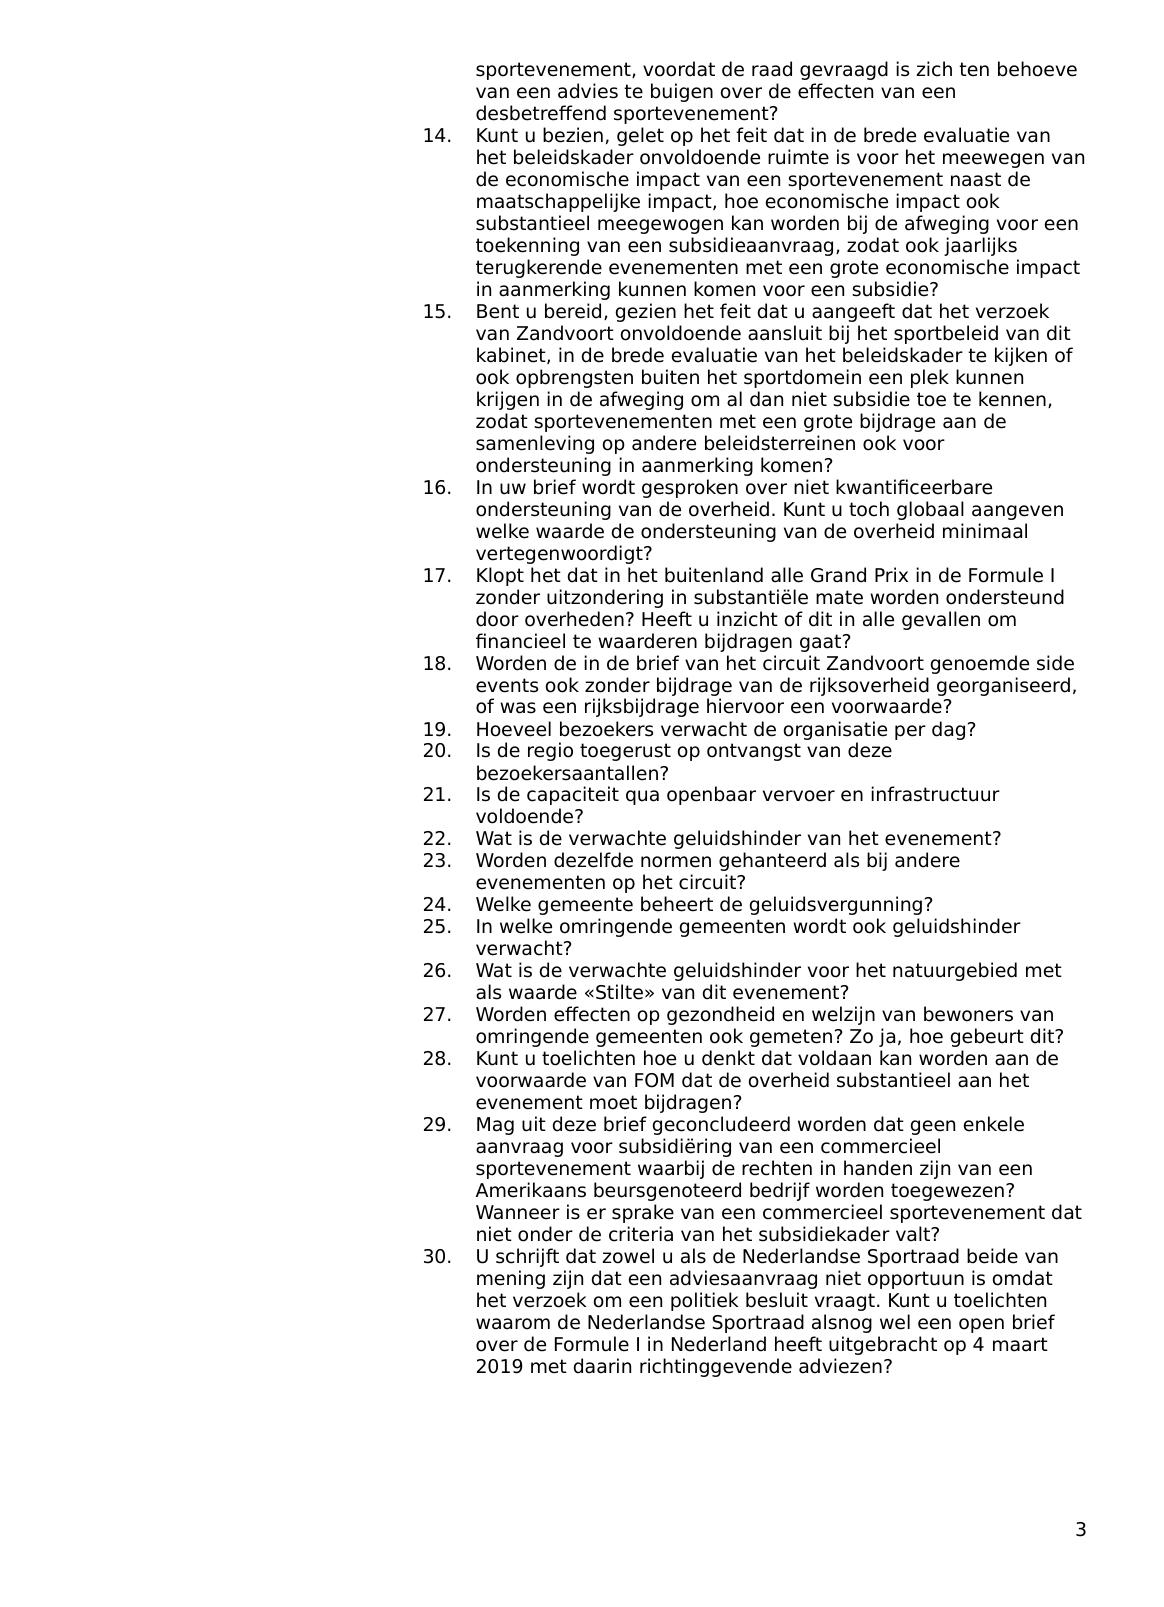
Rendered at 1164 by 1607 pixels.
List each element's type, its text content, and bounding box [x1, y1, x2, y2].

text 22. Wat is de verwachte geluidshinder van het evenement? [422, 828, 1087, 850]
text 28. Kunt u toelichten hoe u denkt dat voldaan kan worden aan de voorwaarde van FOM dat de overheid substantieel aan het evenement moet bijdragen? [422, 1048, 1087, 1114]
text 15. Bent u bereid, gezien het feit dat u aangeeft dat het verzoek van Zandvoort onvoldoende aansluit bij het sportbeleid van dit kabinet, in de brede evaluatie van het beleidskader te kijken of ook opbrengsten buiten het sportdomein een plek kunnen krijgen in de afweging om al dan niet subsidie toe te kennen, zodat sportevenementen met een grote bijdrage aan de samenleving op andere beleidsterreinen ook voor ondersteuning in aanmerking komen? [422, 301, 1087, 477]
text 26. Wat is de verwachte geluidshinder voor het natuurgebied met als waarde «Stilte» van dit evenement? [422, 960, 1087, 1004]
text 18. Worden de in de brief van het circuit Zandvoort genoemde side events ook zonder bijdrage van de rijksoverheid georganiseerd, of was een rijksbijdrage hiervoor een voorwaarde? [422, 652, 1087, 718]
text 27. Worden effecten op gezondheid en welzijn van bewoners van omringende gemeenten ook gemeten? Zo ja, hoe gebeurt dit? [422, 1004, 1087, 1048]
text 24. Welke gemeente beheert de geluidsvergunning? [422, 894, 1087, 916]
text 30. U schrijft dat zowel u als de Nederlandse Sportraad beide van mening zijn dat een adviesaanvraag niet opportuun is omdat het verzoek om een politiek besluit vraagt. Kunt u toelichten waarom de Nederlandse Sportraad alsnog wel een open brief over de Formule I in Nederland heeft uitgebracht op 4 maart 2019 met daarin richtinggevende adviezen? [422, 1246, 1087, 1378]
text 19. Hoeveel bezoekers verwacht de organisatie per dag? [422, 718, 1087, 740]
text 14. Kunt u bezien, gelet op het feit dat in de brede evaluatie van het beleidskader onvoldoende ruimte is voor het meewegen van de economische impact van een sportevenement naast de maatschappelijke impact, hoe economische impact ook substantieel meegewogen kan worden bij de afweging voor een toekenning van een subsidieaanvraag, zodat ook jaarlijks terugkerende evenementen met een grote economische impact in aanmerking kunnen komen voor een subsidie? [422, 125, 1087, 301]
text 29. Mag uit deze brief geconcludeerd worden dat geen enkele aanvraag voor subsidiëring van een commercieel sportevenement waarbij de rechten in handen zijn van een Amerikaans beursgenoteerd bedrijf worden toegewezen? Wanneer is er sprake van een commercieel sportevenement dat niet onder de criteria van het subsidiekader valt? [422, 1114, 1087, 1246]
text sportevenement, voordat de raad gevraagd is zich ten behoeve van een advies te buigen over de effecten van een desbetreffend sportevenement? [422, 59, 1087, 125]
text 21. Is de capaciteit qua openbaar vervoer en infrastructuur voldoende? [422, 784, 1087, 828]
text 16. In uw brief wordt gesproken over niet kwantificeerbare ondersteuning van de overheid. Kunt u toch globaal aangeven welke waarde de ondersteuning van de overheid minimaal vertegenwoordigt? [422, 477, 1087, 564]
text 23. Worden dezelfde normen gehanteerd als bij andere evenementen op het circuit? [422, 850, 1087, 894]
text 25. In welke omringende gemeenten wordt ook geluidshinder verwacht? [422, 916, 1087, 960]
text 17. Klopt het dat in het buitenland alle Grand Prix in de Formule I zonder uitzondering in substantiële mate worden ondersteund door overheden? Heeft u inzicht of dit in alle gevallen om financieel te waarderen bijdragen gaat? [422, 564, 1087, 652]
text 20. Is de regio toegerust op ontvangst van deze bezoekersaantallen? [422, 740, 1087, 784]
